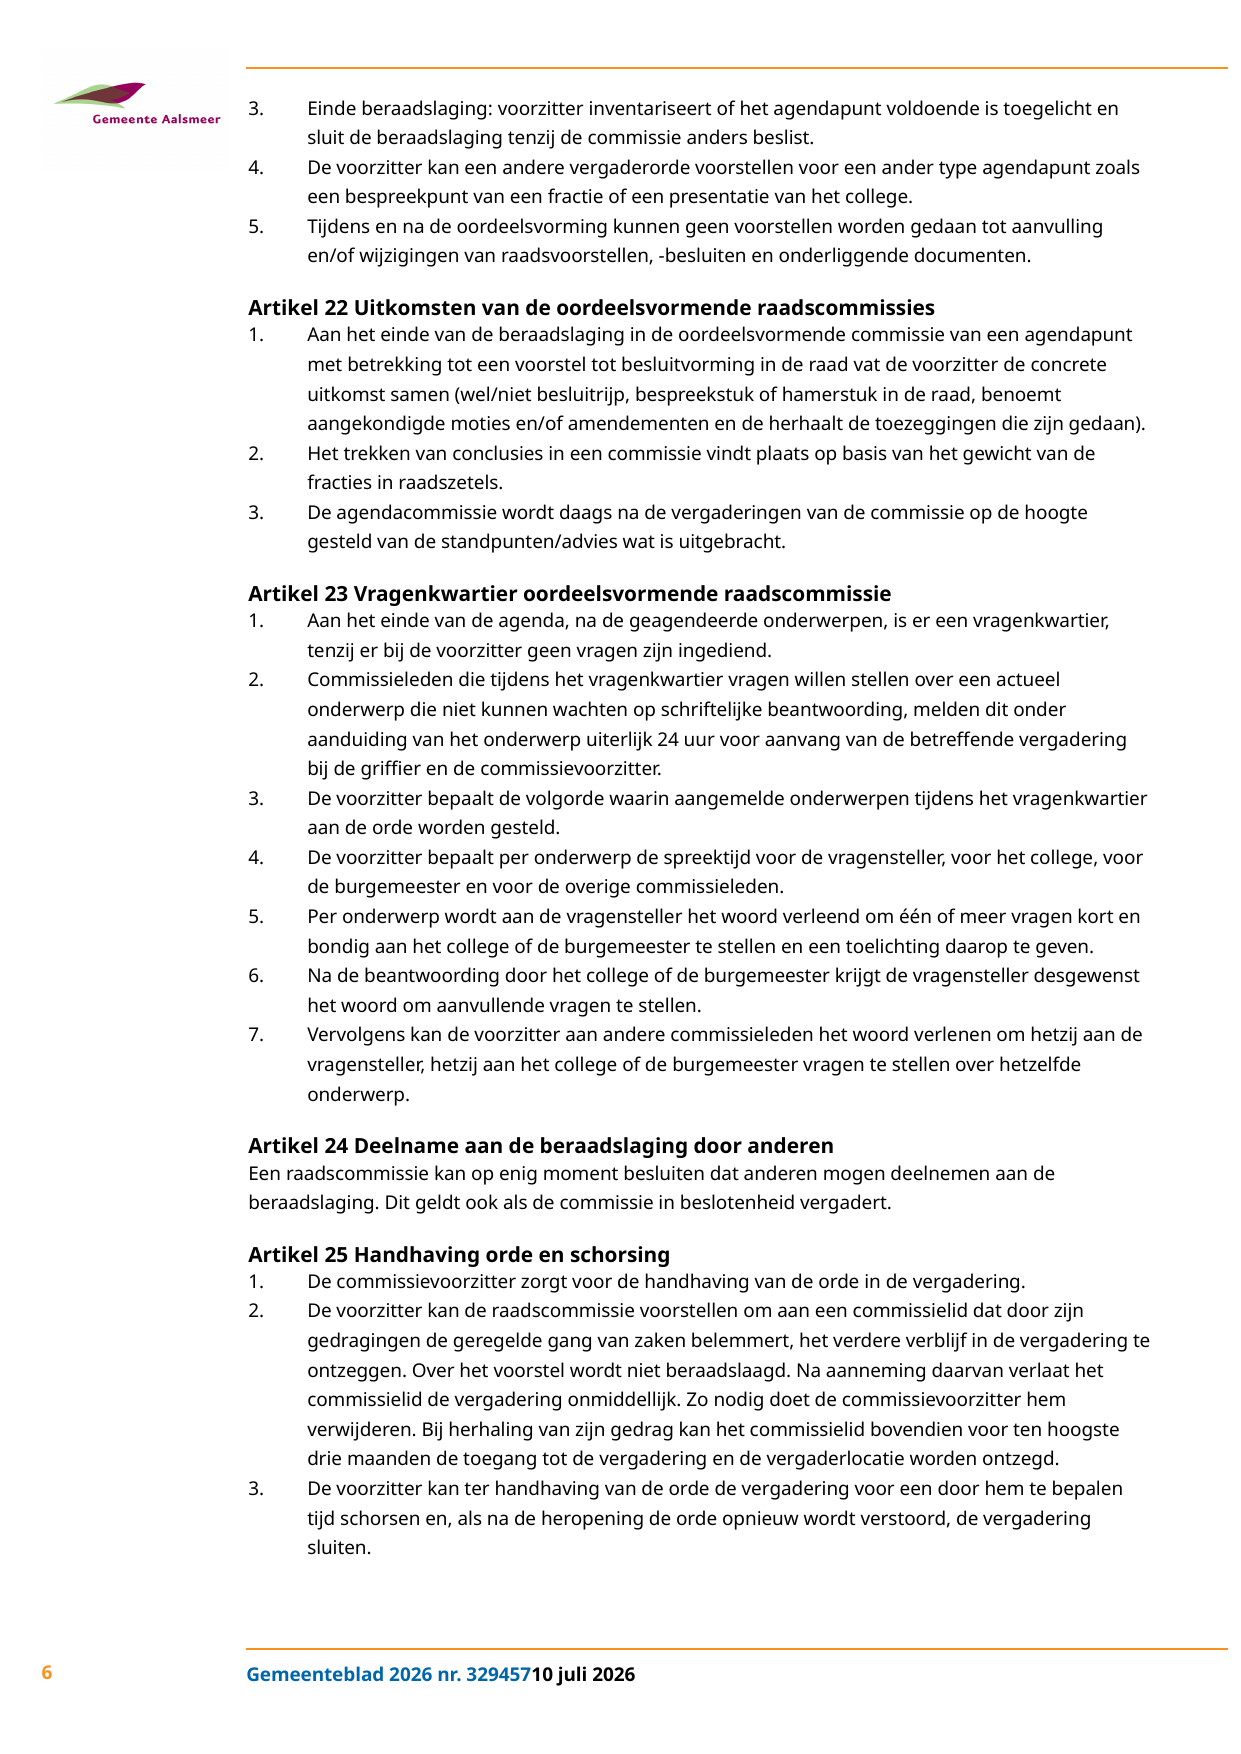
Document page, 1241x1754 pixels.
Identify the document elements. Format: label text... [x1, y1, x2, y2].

list De voorzitter bepaalt per onderwerp de spreektijd voor de vragensteller, voor het college, voor de burgemeester en voor de overige commissieleden. [248, 844, 1152, 899]
list Na de beantwoording door het college of de burgemeester krijgt de vragensteller desgewenst het woord om aanvullende vragen te stellen. [248, 962, 1152, 1018]
list De voorzitter kan de raadscommissie voorstellen om aan een commissielid dat door zijn gedragingen de geregelde gang van zaken belemmert, het verdere verblijf in de vergadering te ontzeggen. Over het voorstel wordt niet beraadslaagd. Na aanneming daarvan verlaat het commissielid de vergadering onmiddellijk. Zo nodig doet de commissievoorzitter hem verwijderen. Bij herhaling van zijn gedrag kan het commissielid bovendien voor ten hoogste drie maanden de toegang tot de vergadering en de vergaderlocatie worden ontzegd. [248, 1298, 1152, 1471]
list Per onderwerp wordt aan de vragensteller het woord verleend om één of meer vragen kort en bondig aan het college of de burgemeester te stellen en een toelichting daarop te geven. [248, 903, 1152, 959]
list Vervolgens kan de voorzitter aan andere commissieleden het woord verlenen om hetzij aan de vragensteller, hetzij aan het college of de burgemeester vragen te stellen over hetzelfde onderwerp. [248, 1022, 1152, 1107]
list Commissieleden die tijdens het vragenkwartier vragen willen stellen over een actueel onderwerp die niet kunnen wachten op schriftelijke beantwoording, melden dit onder aanduiding van het onderwerp uiterlijk 24 uur voor aanvang van de betreffende vergadering bij de griffier en de commissievoorzitter. [248, 667, 1152, 781]
list Aan het einde van de beraadslaging in de oordeelsvormende commissie van een agendapunt met betrekking tot een voorstel tot besluitvorming in de raad vat de voorzitter de concrete uitkomst samen (wel/niet besluitrijp, bespreekstuk of hamerstuk in de raad, benoemt aangekondigde moties en/of amendementen en de herhaalt de toezeggingen die zijn gedaan). [248, 322, 1152, 436]
list De commissievoorzitter zorgt voor de handhaving van de orde in de vergadering. [248, 1268, 1152, 1294]
list De agendacommissie wordt daags na de vergaderingen van de commissie op de hoogte gesteld van de standpunten/advies wat is uitgebracht. [248, 499, 1152, 554]
text Artikel 25 Handhaving orde en schorsing [248, 1240, 1152, 1268]
list De voorzitter kan ter handhaving van de orde de vergadering voor een door hem te bepalen tijd schorsen en, als na de heropening de orde opnieuw wordt verstoord, de vergadering sluiten. [248, 1475, 1152, 1560]
list Het trekken van conclusies in een commissie vindt plaats op basis van het gewicht van de fracties in raadszetels. [248, 440, 1152, 495]
list Tijdens en na de oordeelsvorming kunnen geen voorstellen worden gedaan tot aanvulling en/of wijzigingen van raadsvoorstellen, -besluiten en onderliggende documenten. [248, 213, 1152, 268]
text Artikel 22 Uitkomsten van de oordeelsvormende raadscommissies [248, 293, 1152, 322]
list De voorzitter bepaalt de volgorde waarin aangemelde onderwerpen tijdens het vragenkwartier aan de orde worden gesteld. [248, 785, 1152, 840]
text Artikel 24 Deelname aan de beraadslaging door anderen [248, 1131, 1152, 1160]
list Einde beraadslaging: voorzitter inventariseert of het agendapunt voldoende is toegelicht en sluit de beraadslaging tenzij de commissie anders beslist. [248, 95, 1152, 150]
list Aan het einde van de agenda, na de geagendeerde onderwerpen, is er een vragenkwartier, tenzij er bij de voorzitter geen vragen zijn ingediend. [248, 607, 1152, 663]
text Een raadscommissie kan op enig moment besluiten dat anderen mogen deelnemen aan de beraadslaging. Dit geldt ook als de commissie in beslotenheid vergadert. [248, 1160, 1152, 1215]
picture [41, 47, 231, 172]
list De voorzitter kan een andere vergaderorde voorstellen voor een ander type agendapunt zoals een bespreekpunt van een fractie of een presentatie van het college. [248, 154, 1152, 209]
text Artikel 23 Vragenkwartier oordeelsvormende raadscommissie [248, 579, 1152, 607]
